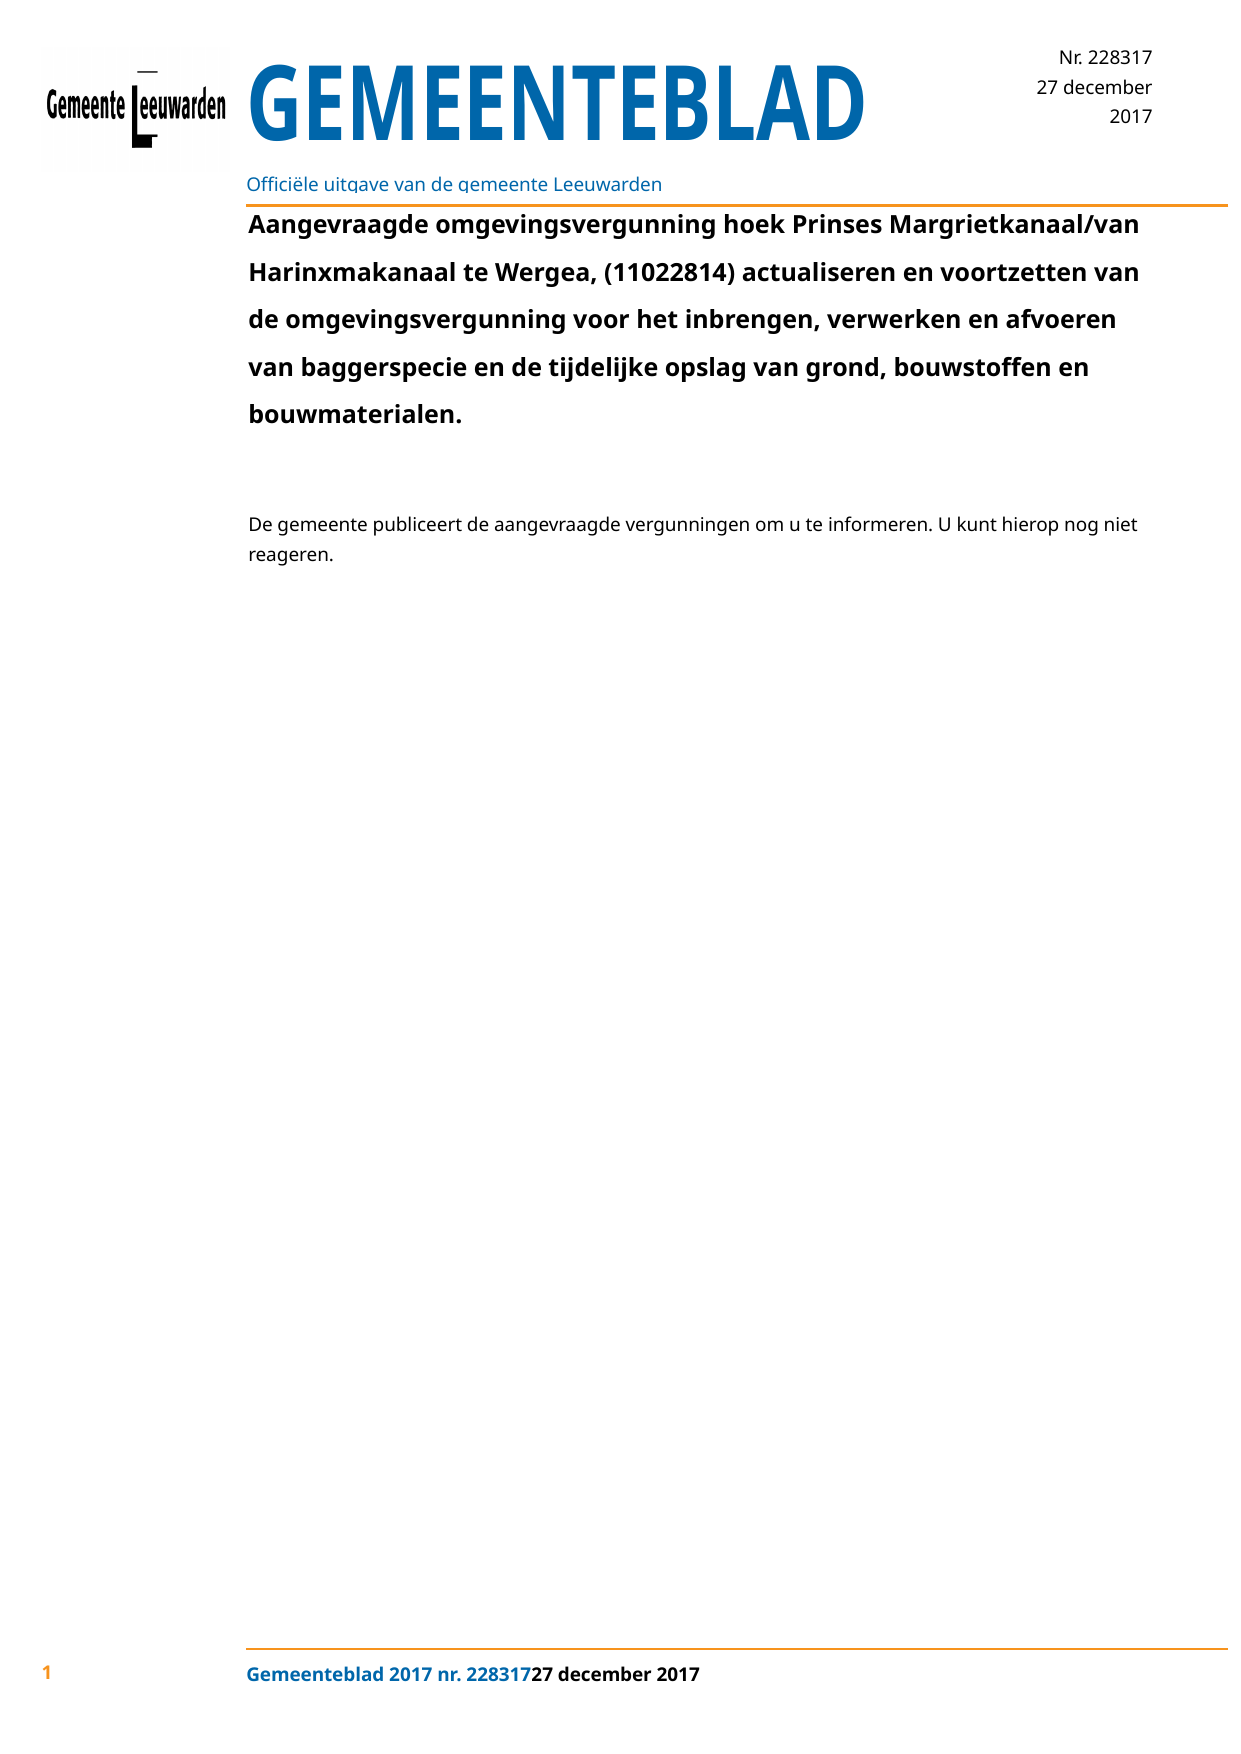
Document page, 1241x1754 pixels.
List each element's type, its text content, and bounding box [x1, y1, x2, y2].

text Aangevraagde omgevingsvergunning hoek Prinses Margrietkanaal/van Harinxmakanaal te Wergea, (11022814) actualiseren en voortzetten van de omgevingsvergunning voor het inbrengen, verwerken en afvoeren van baggerspecie en de tijdelijke opslag van grond, bouwstoffen en bouwmaterialen. [248, 207, 1152, 431]
picture [41, 47, 231, 172]
text De gemeente publiceert de aangevraagde vergunningen om u te informeren. U kunt hierop nog niet reageren. [248, 511, 1152, 566]
